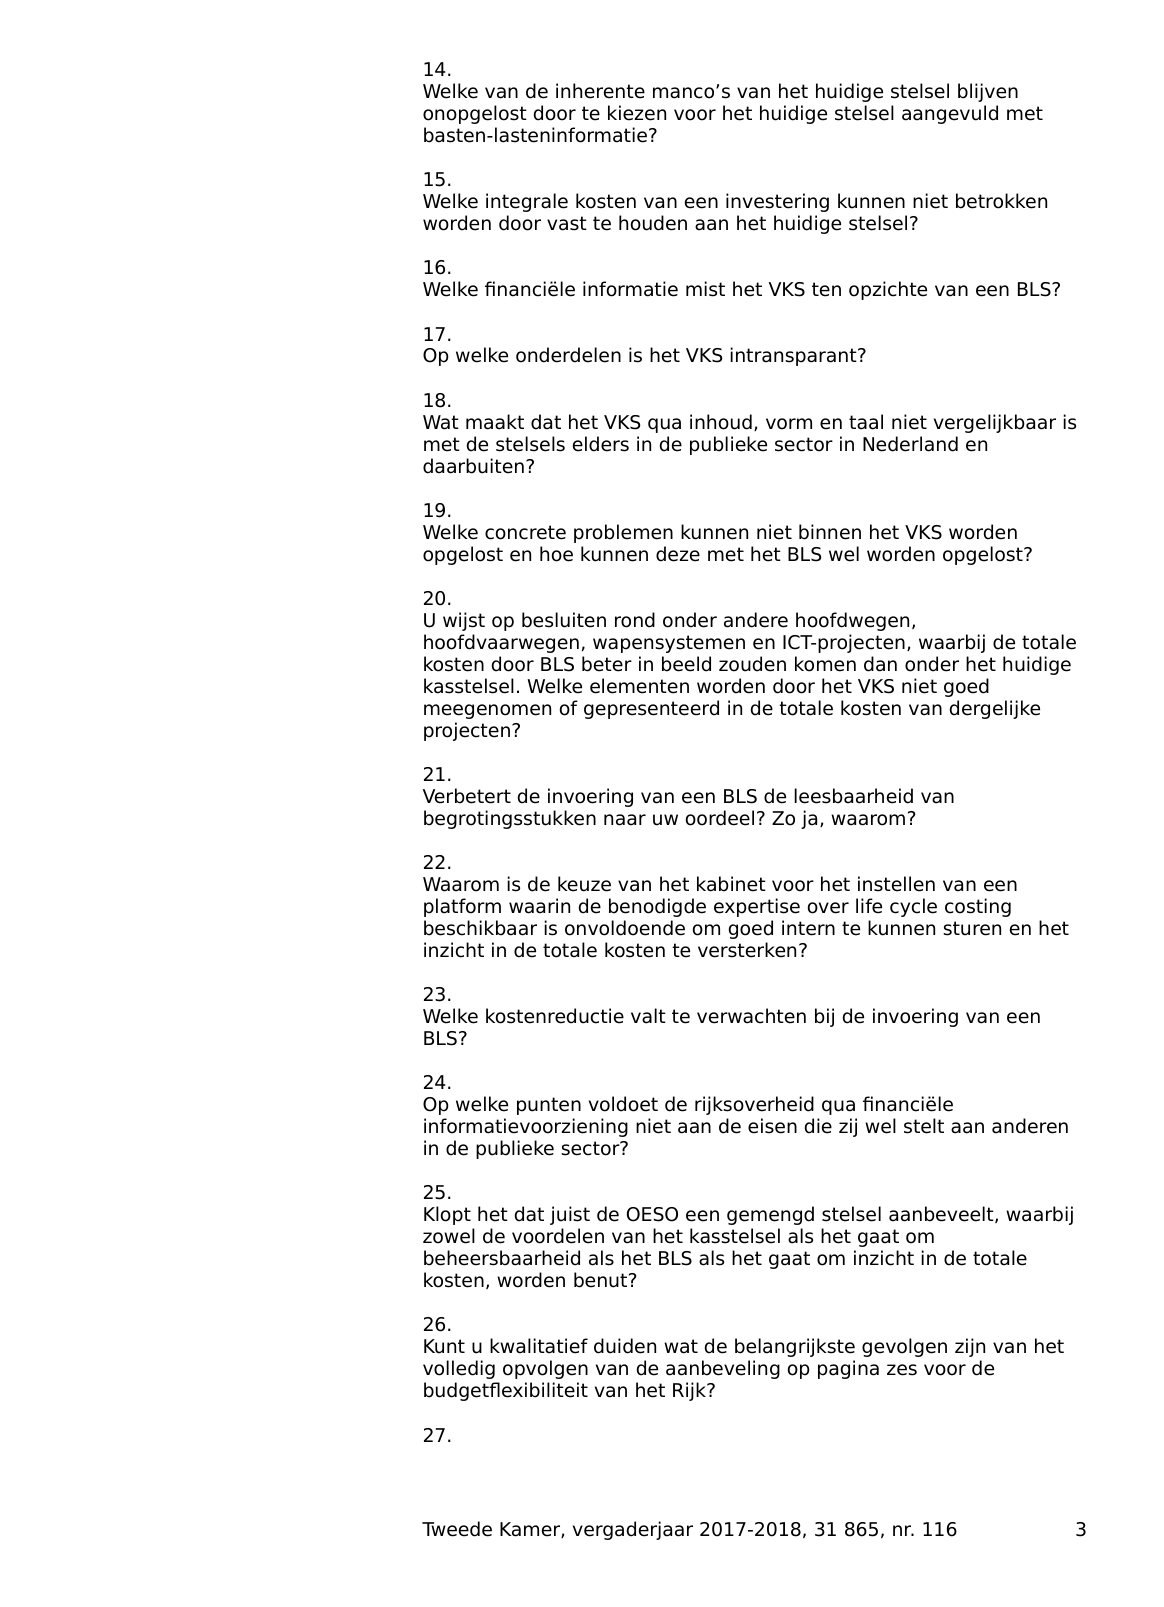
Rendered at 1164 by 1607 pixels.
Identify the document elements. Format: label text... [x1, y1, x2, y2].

text 18. [422, 389, 1087, 412]
text 26. [422, 1314, 1087, 1336]
text 17. [422, 323, 1087, 345]
text Welke concrete problemen kunnen niet binnen het VKS worden opgelost en hoe kunnen deze met het BLS wel worden opgelost? [422, 522, 1087, 566]
text Waarom is de keuze van het kabinet voor het instellen van een platform waarin de benodigde expertise over life cycle costing beschikbaar is onvoldoende om goed intern te kunnen sturen en het inzicht in de totale kosten te versterken? [422, 874, 1087, 962]
text Kunt u kwalitatief duiden wat de belangrijkste gevolgen zijn van het volledig opvolgen van de aanbeveling op pagina zes voor de budgetflexibiliteit van het Rijk? [422, 1336, 1087, 1402]
text 15. [422, 169, 1087, 191]
text Welke kostenreductie valt te verwachten bij de invoering van een BLS? [422, 1006, 1087, 1050]
text Welke financiële informatie mist het VKS ten opzichte van een BLS? [422, 279, 1087, 301]
text Welke integrale kosten van een investering kunnen niet betrokken worden door vast te houden aan het huidige stelsel? [422, 191, 1087, 235]
text 24. [422, 1072, 1087, 1094]
text 23. [422, 984, 1087, 1006]
text Op welke punten voldoet de rijksoverheid qua financiële informatievoorziening niet aan de eisen die zij wel stelt aan anderen in de publieke sector? [422, 1094, 1087, 1160]
text 20. [422, 588, 1087, 610]
text Op welke onderdelen is het VKS intransparant? [422, 345, 1087, 367]
text Welke van de inherente manco’s van het huidige stelsel blijven onopgelost door te kiezen voor het huidige stelsel aangevuld met basten-lasteninformatie? [422, 81, 1087, 147]
text 21. [422, 764, 1087, 786]
text Klopt het dat juist de OESO een gemengd stelsel aanbeveelt, waarbij zowel de voordelen van het kasstelsel als het gaat om beheersbaarheid als het BLS als het gaat om inzicht in de totale kosten, worden benut? [422, 1204, 1087, 1292]
text 19. [422, 500, 1087, 522]
text 22. [422, 852, 1087, 874]
text U wijst op besluiten rond onder andere hoofdwegen, hoofdvaarwegen, wapensystemen en ICT-projecten, waarbij de totale kosten door BLS beter in beeld zouden komen dan onder het huidige kasstelsel. Welke elementen worden door het VKS niet goed meegenomen of gepresenteerd in de totale kosten van dergelijke projecten? [422, 610, 1087, 742]
text Wat maakt dat het VKS qua inhoud, vorm en taal niet vergelijkbaar is met de stelsels elders in de publieke sector in Nederland en daarbuiten? [422, 412, 1087, 477]
text 27. [422, 1424, 1087, 1446]
text 16. [422, 257, 1087, 279]
text Verbetert de invoering van een BLS de leesbaarheid van begrotingsstukken naar uw oordeel? Zo ja, waarom? [422, 786, 1087, 830]
text 25. [422, 1182, 1087, 1204]
text 14. [422, 59, 1087, 81]
